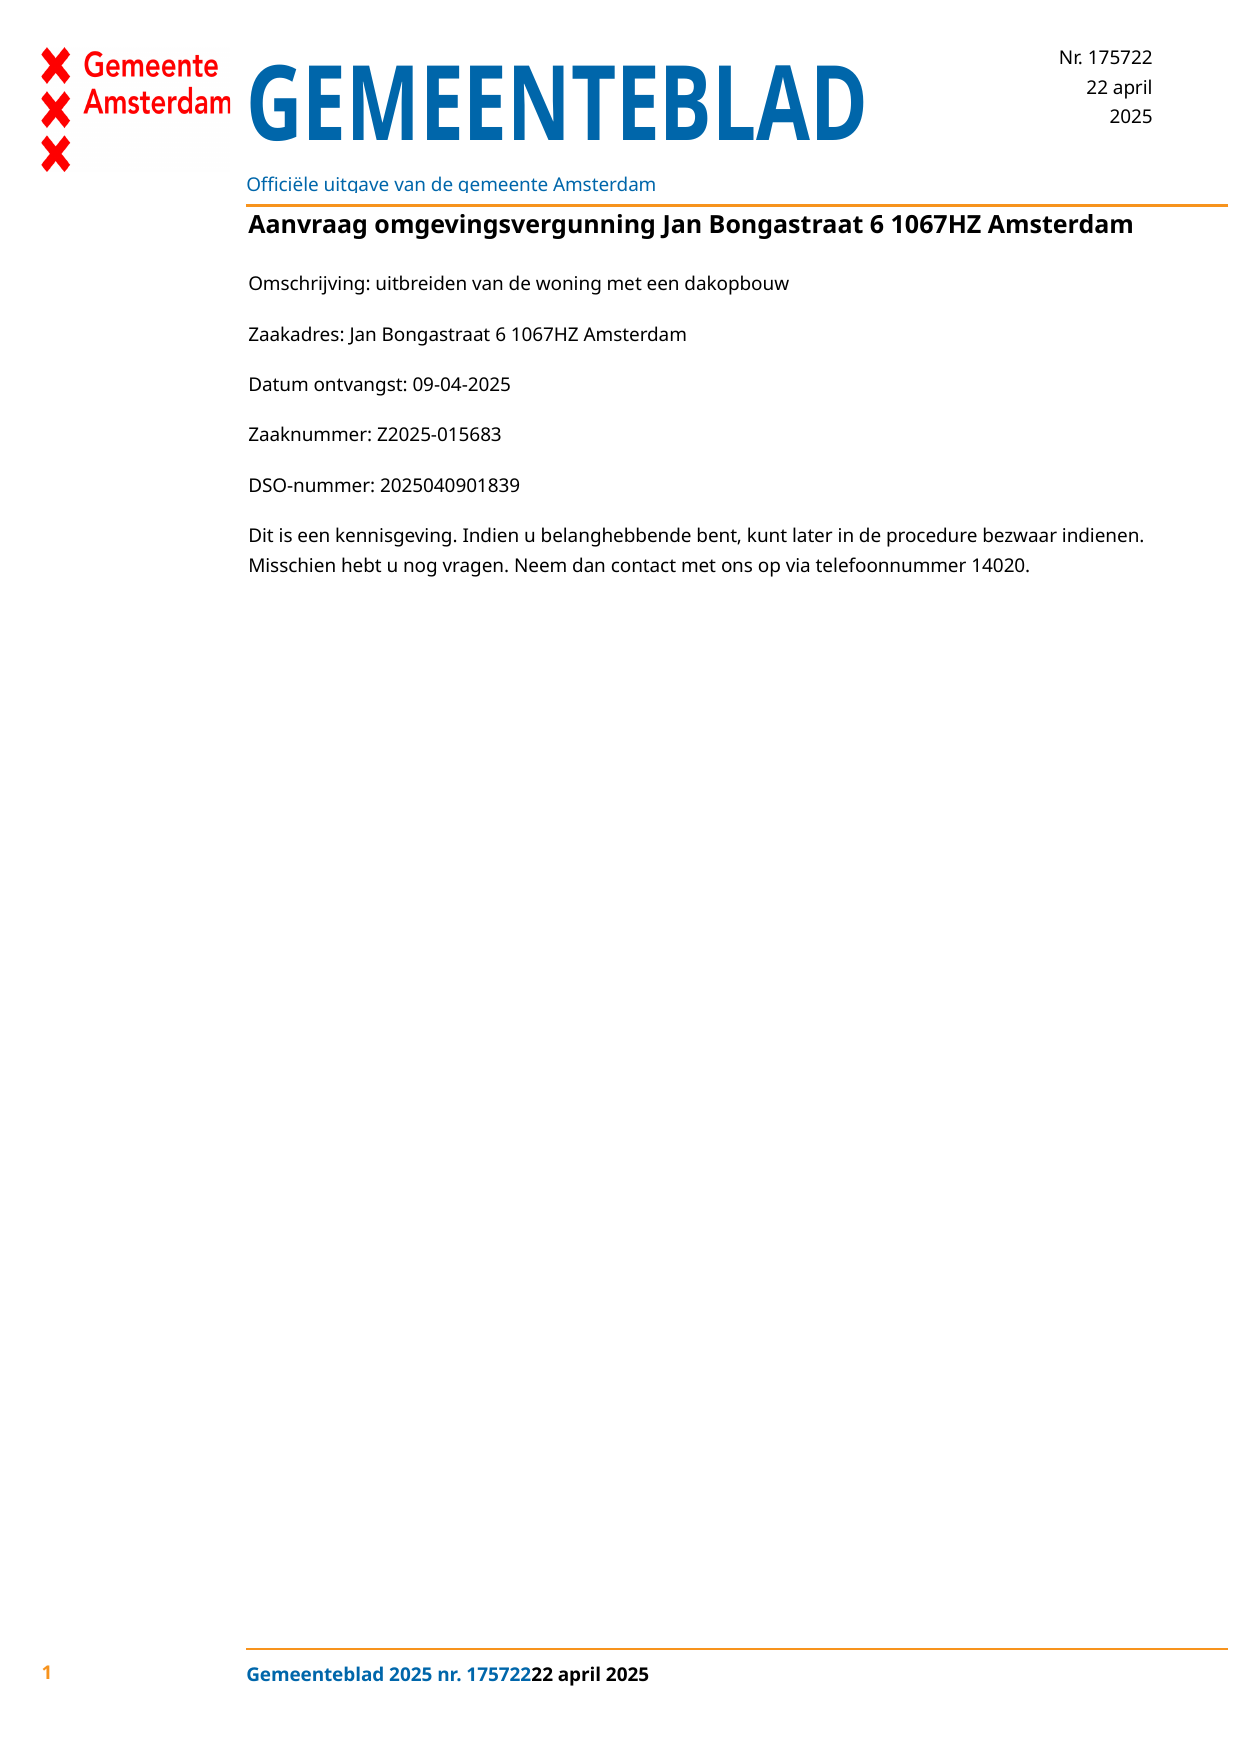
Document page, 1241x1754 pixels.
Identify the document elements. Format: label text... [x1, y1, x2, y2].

text Zaakadres: Jan Bongastraat 6 1067HZ Amsterdam [248, 321, 1152, 346]
picture [41, 47, 231, 172]
text Aanvraag omgevingsvergunning Jan Bongastraat 6 1067HZ Amsterdam [248, 207, 1152, 241]
text Datum ontvangst: 09-04-2025 [248, 371, 1152, 397]
text Zaaknummer: Z2025-015683 [248, 422, 1152, 447]
text Dit is een kennisgeving. Indien u belanghebbende bent, kunt later in de procedure bezwaar indienen. Misschien hebt u nog vragen. Neem dan contact met ons op via telefoonnummer 14020. [248, 522, 1152, 578]
text Omschrijving: uitbreiden van de woning met een dakopbouw [248, 270, 1152, 296]
text DSO-nummer: 2025040901839 [248, 472, 1152, 498]
